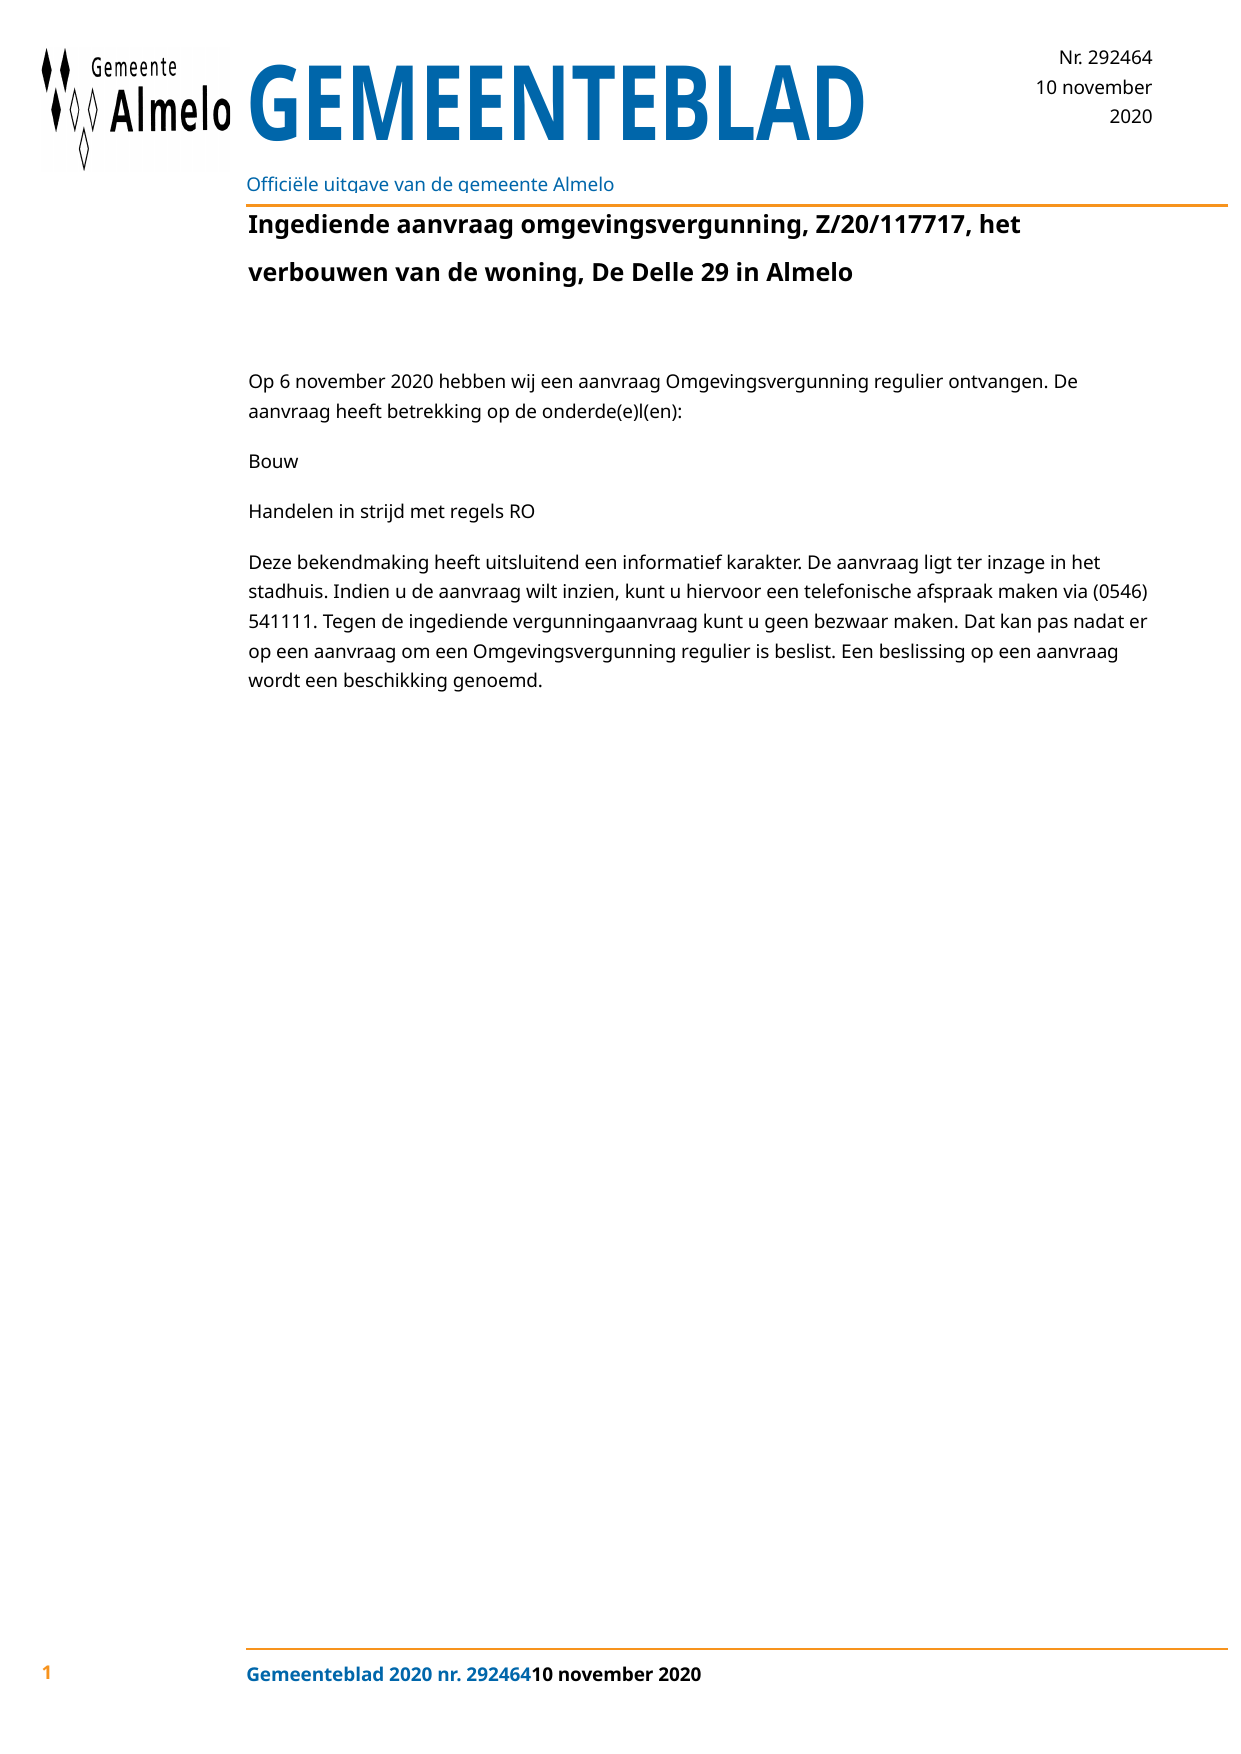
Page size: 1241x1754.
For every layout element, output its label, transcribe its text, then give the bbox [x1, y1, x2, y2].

text Ingediende aanvraag omgevingsvergunning, Z/20/117717, het verbouwen van de woning, De Delle 29 in Almelo [248, 207, 1152, 288]
text Deze bekendmaking heeft uitsluitend een informatief karakter. De aanvraag ligt ter inzage in het stadhuis. Indien u de aanvraag wilt inzien, kunt u hiervoor een telefonische afspraak maken via (0546) 541111. Tegen de ingediende vergunningaanvraag kunt u geen bezwaar maken. Dat kan pas nadat er op een aanvraag om een Omgevingsvergunning regulier is beslist. Een beslissing op een aanvraag wordt een beschikking genoemd. [248, 549, 1152, 693]
picture [41, 47, 231, 172]
text Handelen in strijd met regels RO [248, 499, 1152, 524]
text Op 6 november 2020 hebben wij een aanvraag Omgevingsvergunning regulier ontvangen. De aanvraag heeft betrekking op de onderde(e)l(en): [248, 368, 1152, 424]
text Bouw [248, 448, 1152, 474]
